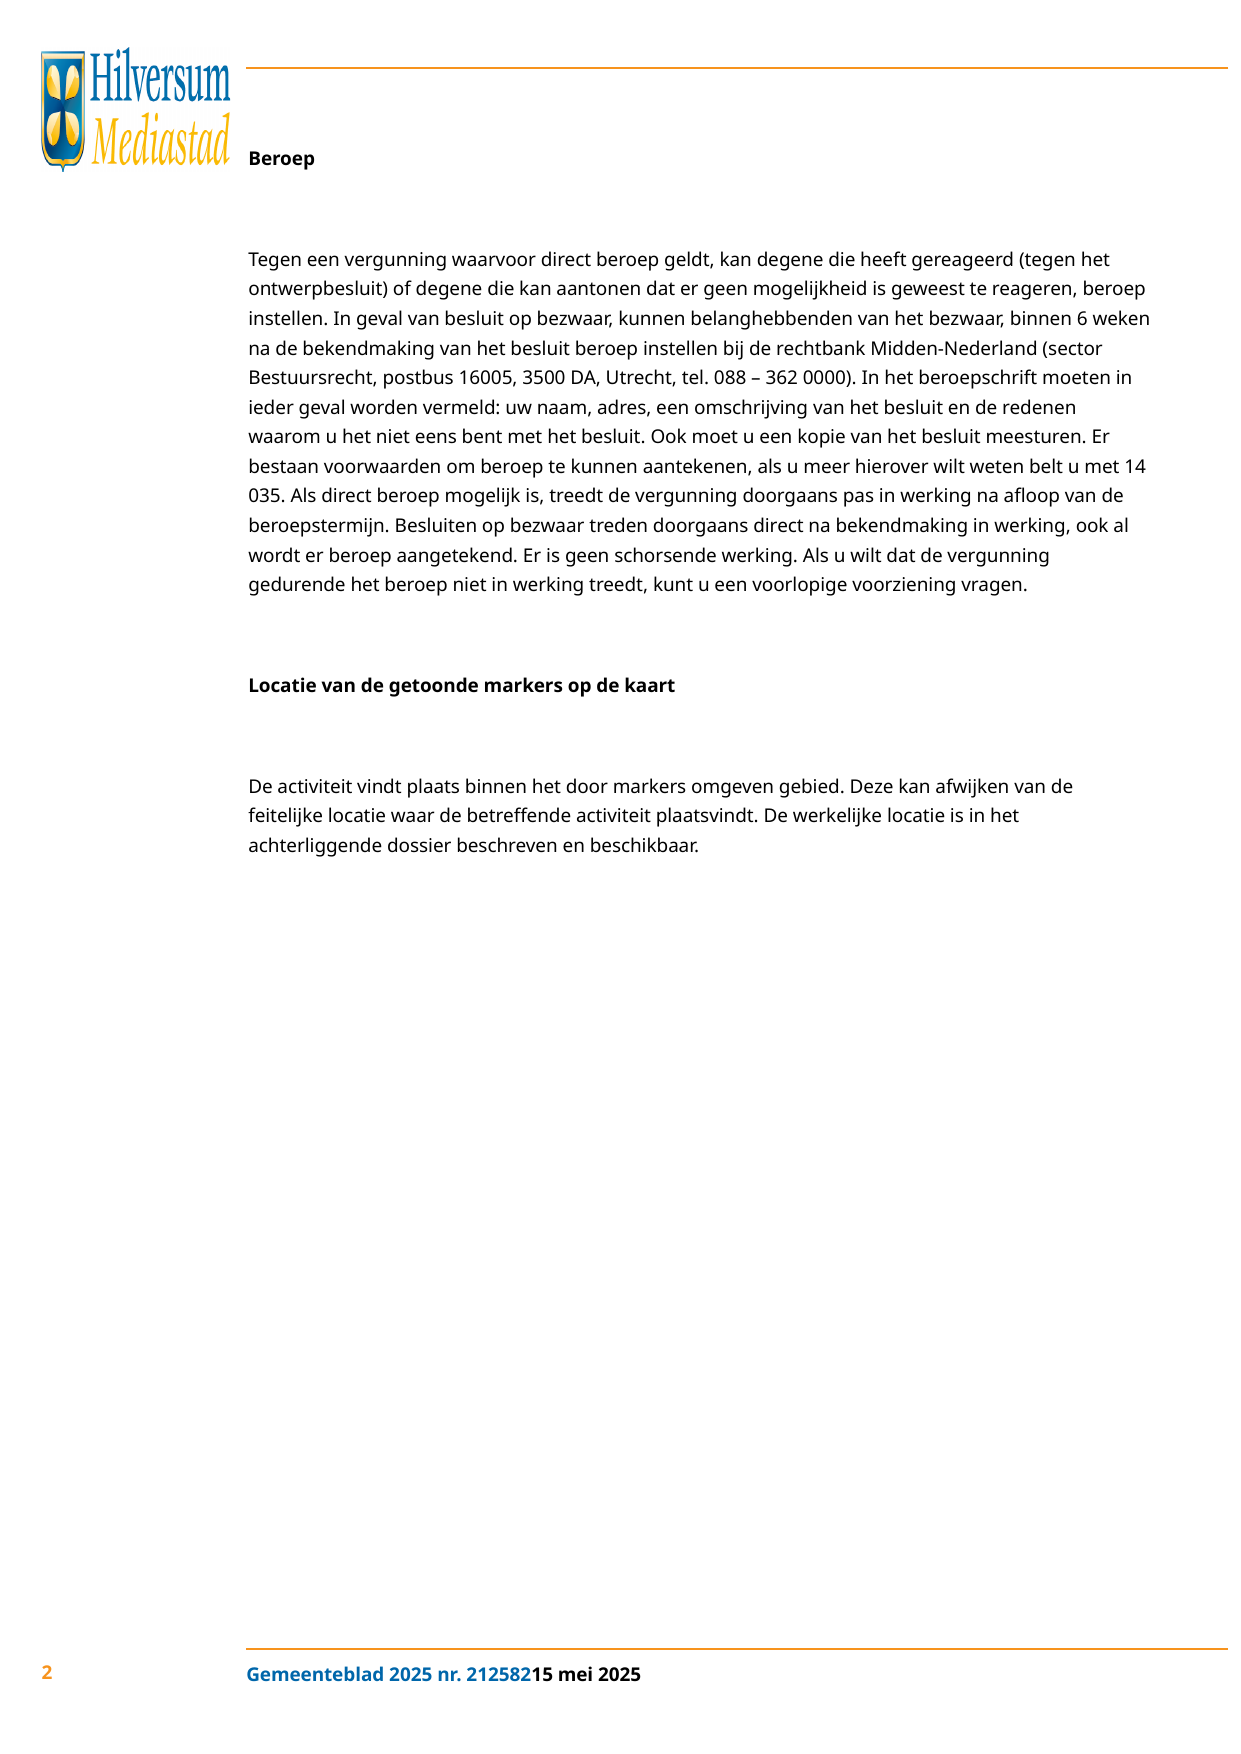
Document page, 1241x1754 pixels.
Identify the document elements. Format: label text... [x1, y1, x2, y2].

text Tegen een vergunning waarvoor direct beroep geldt, kan degene die heeft gereageerd (tegen het ontwerpbesluit) of degene die kan aantonen dat er geen mogelijkheid is geweest te reageren, beroep instellen. In geval van besluit op bezwaar, kunnen belanghebbenden van het bezwaar, binnen 6 weken na de bekendmaking van het besluit beroep instellen bij de rechtbank Midden-Nederland (sector Bestuursrecht, postbus 16005, 3500 DA, Utrecht, tel. 088 – 362 0000). In het beroepschrift moeten in ieder geval worden vermeld: uw naam, adres, een omschrijving van het besluit en de redenen waarom u het niet eens bent met het besluit. Ook moet u een kopie van het besluit meesturen. Er bestaan voorwaarden om beroep te kunnen aantekenen, als u meer hierover wilt weten belt u met 14 035. Als direct beroep mogelijk is, treedt de vergunning doorgaans pas in werking na afloop van de beroepstermijn. Besluiten op bezwaar treden doorgaans direct na bekendmaking in werking, ook al wordt er beroep aangetekend. Er is geen schorsende werking. Als u wilt dat de vergunning gedurende het beroep niet in werking treedt, kunt u een voorlopige voorziening vragen. [248, 246, 1152, 597]
text Locatie van de getoonde markers op de kaart [248, 672, 1152, 698]
text Beroep [248, 145, 1152, 171]
picture [41, 47, 231, 172]
text De activiteit vindt plaats binnen het door markers omgeven gebied. Deze kan afwijken van de feitelijke locatie waar de betreffende activiteit plaatsvindt. De werkelijke locatie is in het achterliggende dossier beschreven en beschikbaar. [248, 773, 1152, 858]
